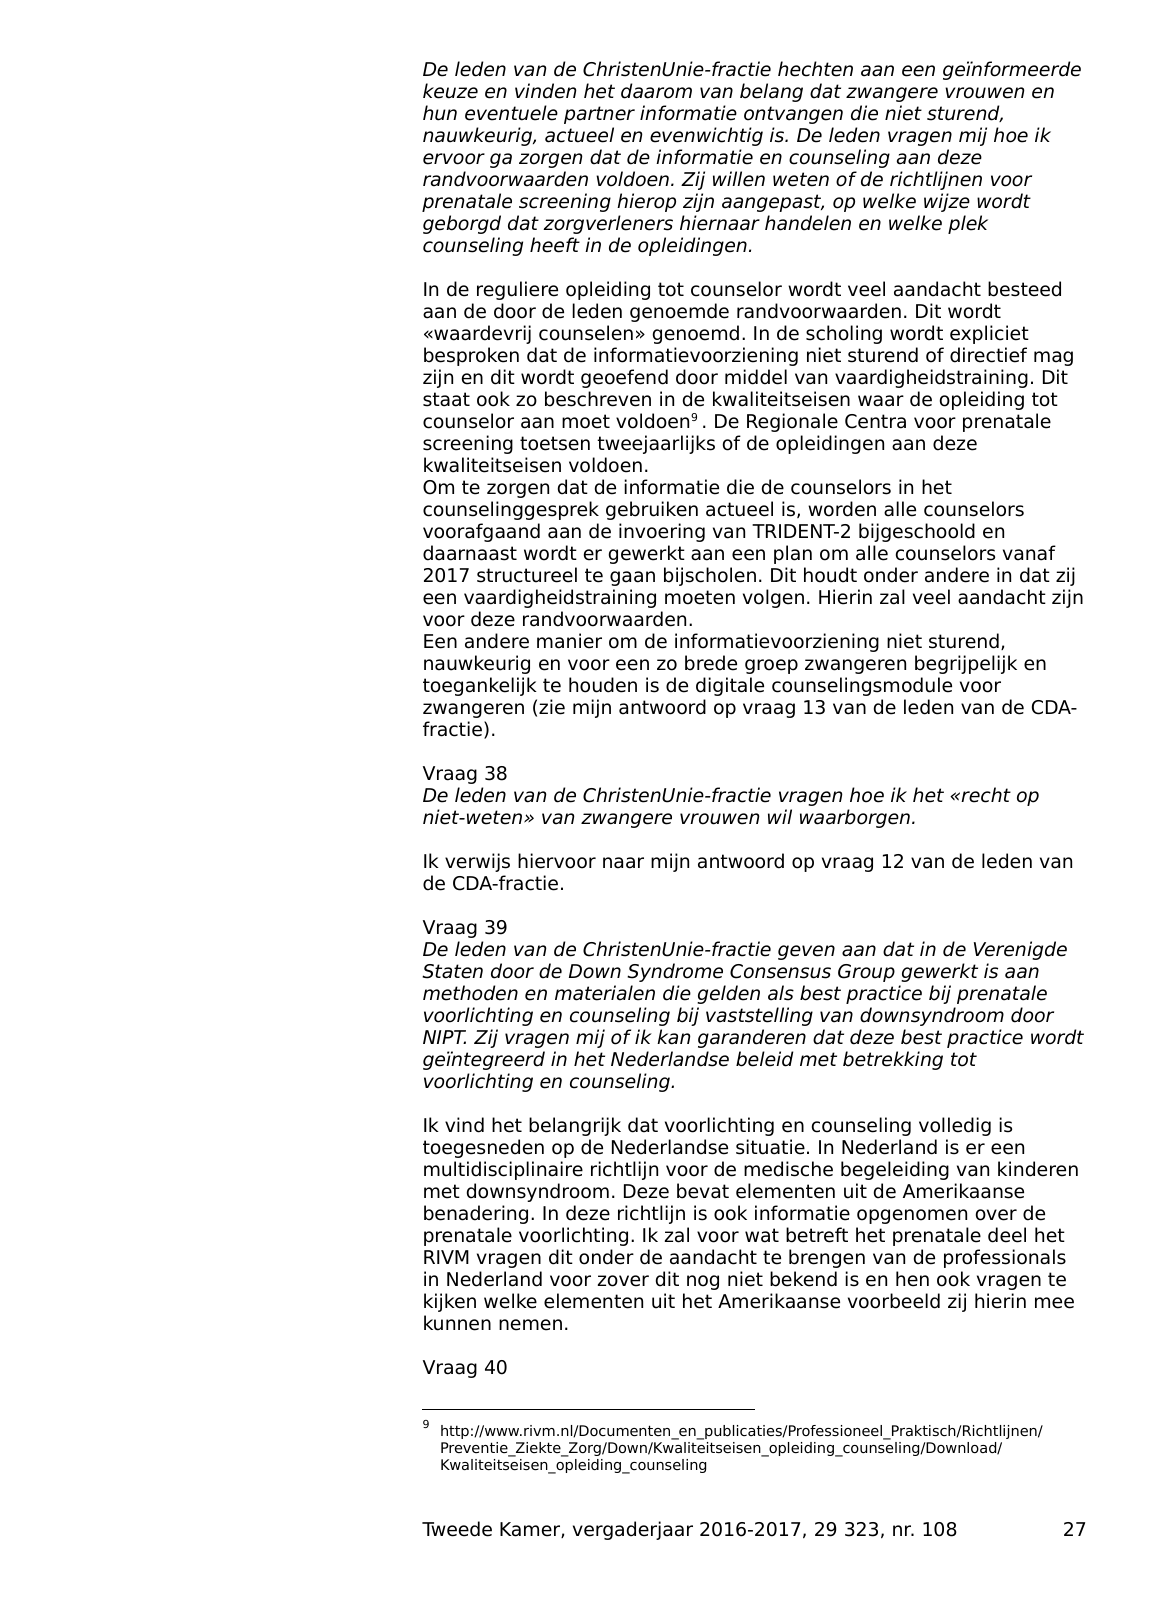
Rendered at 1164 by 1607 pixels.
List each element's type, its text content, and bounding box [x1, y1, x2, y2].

text Een andere manier om de informatievoorziening niet sturend, nauwkeurig en voor een zo brede groep zwangeren begrijpelijk en toegankelijk te houden is de digitale counselingsmodule voor zwangeren (zie mijn antwoord op vraag 13 van de leden van de CDA-fractie). [422, 631, 1087, 741]
text Om te zorgen dat de informatie die de counselors in het counselinggesprek gebruiken actueel is, worden alle counselors voorafgaand aan de invoering van TRIDENT-2 bijgeschoold en daarnaast wordt er gewerkt aan een plan om alle counselors vanaf 2017 structureel te gaan bijscholen. Dit houdt onder andere in dat zij een vaardigheidstraining moeten volgen. Hierin zal veel aandacht zijn voor deze randvoorwaarden. [422, 477, 1087, 631]
text Vraag 38 [422, 763, 1087, 785]
text In de reguliere opleiding tot counselor wordt veel aandacht besteed aan de door de leden genoemde randvoorwaarden. Dit wordt «waardevrij counselen» genoemd. In de scholing wordt expliciet besproken dat de informatievoorziening niet sturend of directief mag zijn en dit wordt geoefend door middel van vaardigheidstraining. Dit staat ook zo beschreven in de kwaliteitseisen waar de opleiding tot counselor aan moet voldoen. De Regionale Centra voor prenatale screening toetsen tweejaarlijks of de opleidingen aan deze kwaliteitseisen voldoen. [422, 279, 1087, 477]
text De leden van de ChristenUnie-fractie vragen hoe ik het «recht op niet-weten» van zwangere vrouwen wil waarborgen. [422, 785, 1087, 829]
text http://www.rivm.nl/Documenten_en_publicaties/Professioneel_Praktisch/Richtlijnen/Preventie_Ziekte_Zorg/Down/Kwaliteitseisen_opleiding_counseling/Download/Kwaliteitseisen_opleiding_counseling [422, 1418, 1087, 1474]
text Ik verwijs hiervoor naar mijn antwoord op vraag 12 van de leden van de CDA-fractie. [422, 851, 1087, 895]
text Ik vind het belangrijk dat voorlichting en counseling volledig is toegesneden op de Nederlandse situatie. In Nederland is er een multidisciplinaire richtlijn voor de medische begeleiding van kinderen met downsyndroom. Deze bevat elementen uit de Amerikaanse benadering. In deze richtlijn is ook informatie opgenomen over de prenatale voorlichting. Ik zal voor wat betreft het prenatale deel het RIVM vragen dit onder de aandacht te brengen van de professionals in Nederland voor zover dit nog niet bekend is en hen ook vragen te kijken welke elementen uit het Amerikaanse voorbeeld zij hierin mee kunnen nemen. [422, 1115, 1087, 1335]
text De leden van de ChristenUnie-fractie hechten aan een geïnformeerde keuze en vinden het daarom van belang dat zwangere vrouwen en hun eventuele partner informatie ontvangen die niet sturend, nauwkeurig, actueel en evenwichtig is. De leden vragen mij hoe ik ervoor ga zorgen dat de informatie en counseling aan deze randvoorwaarden voldoen. Zij willen weten of de richtlijnen voor prenatale screening hierop zijn aangepast, op welke wijze wordt geborgd dat zorgverleners hiernaar handelen en welke plek counseling heeft in de opleidingen. [422, 59, 1087, 257]
text Vraag 39 [422, 917, 1087, 939]
text Vraag 40 [422, 1357, 1087, 1379]
text De leden van de ChristenUnie-fractie geven aan dat in de Verenigde Staten door de Down Syndrome Consensus Group gewerkt is aan methoden en materialen die gelden als best practice bij prenatale voorlichting en counseling bij vaststelling van downsyndroom door NIPT. Zij vragen mij of ik kan garanderen dat deze best practice wordt geïntegreerd in het Nederlandse beleid met betrekking tot voorlichting en counseling. [422, 939, 1087, 1093]
